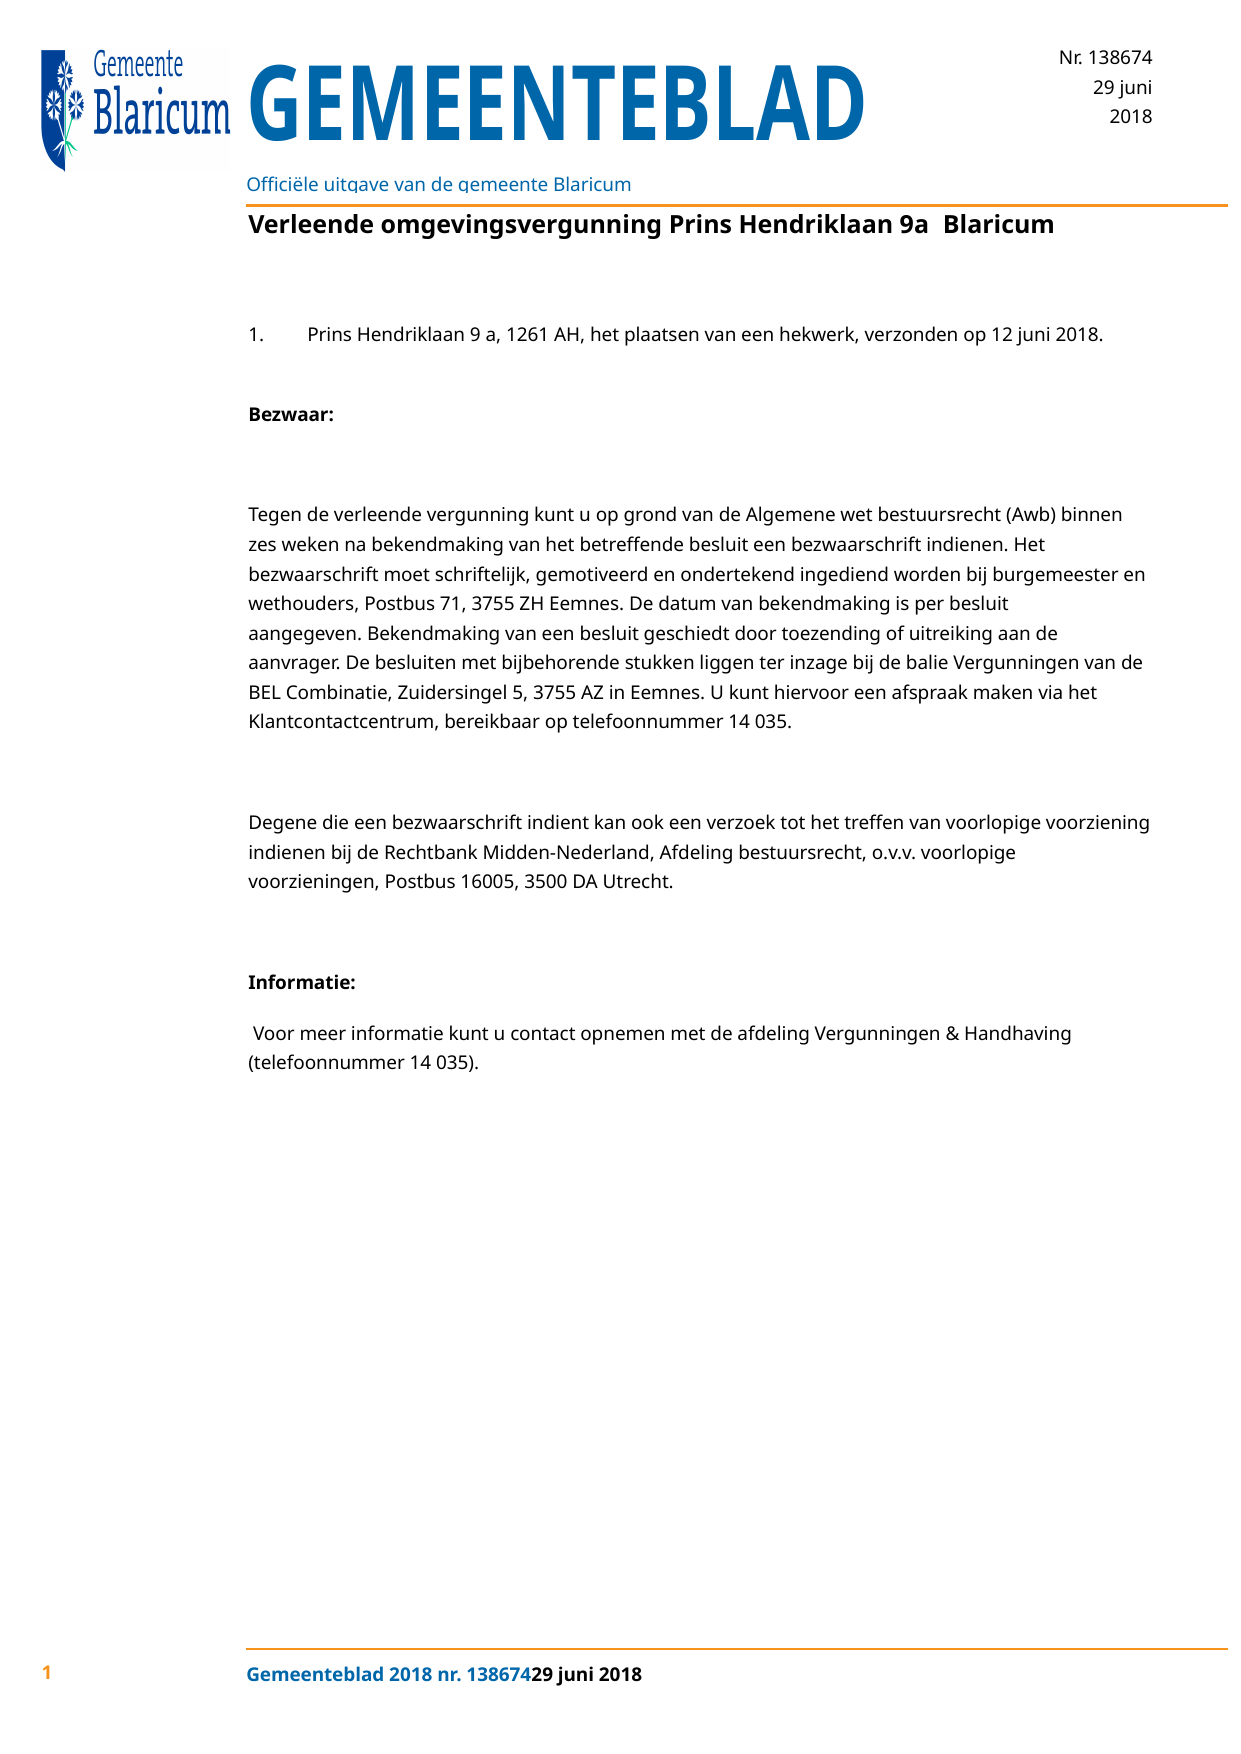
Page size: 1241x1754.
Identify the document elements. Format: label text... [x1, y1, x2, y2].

text Voor meer informatie kunt u contact opnemen met de afdeling Vergunningen & Handhaving (telefoonnummer 14 035). [248, 1020, 1152, 1075]
text Verleende omgevingsvergunning Prins Hendriklaan 9a Blaricum [248, 207, 1152, 241]
text Tegen de verleende vergunning kunt u op grond van de Algemene wet bestuursrecht (Awb) binnen zes weken na bekendmaking van het betreffende besluit een bezwaarschrift indienen. Het bezwaarschrift moet schriftelijk, gemotiveerd en ondertekend ingediend worden bij burgemeester en wethouders, Postbus 71, 3755 ZH Eemnes. De datum van bekendmaking is per besluit aangegeven. Bekendmaking van een besluit geschiedt door toezending of uitreiking aan de aanvrager. De besluiten met bijbehorende stukken liggen ter inzage bij de balie Vergunningen van de BEL Combinatie, Zuidersingel 5, 3755 AZ in Eemnes. U kunt hiervoor een afspraak maken via het Klantcontactcentrum, bereikbaar op telefoonnummer 14 035. [248, 502, 1152, 734]
list Prins Hendriklaan 9 a, 1261 AH, het plaatsen van een hekwerk, verzonden op 12 juni 2018. [248, 321, 1152, 346]
picture [41, 47, 231, 172]
text Degene die een bezwaarschrift indient kan ook een verzoek tot het treffen van voorlopige voorziening indienen bij de Rechtbank Midden-Nederland, Afdeling bestuursrecht, o.v.v. voorlopige voorzieningen, Postbus 16005, 3500 DA Utrecht. [248, 809, 1152, 894]
text Bezwaar: [248, 401, 1152, 426]
text Informatie: [248, 969, 1152, 995]
